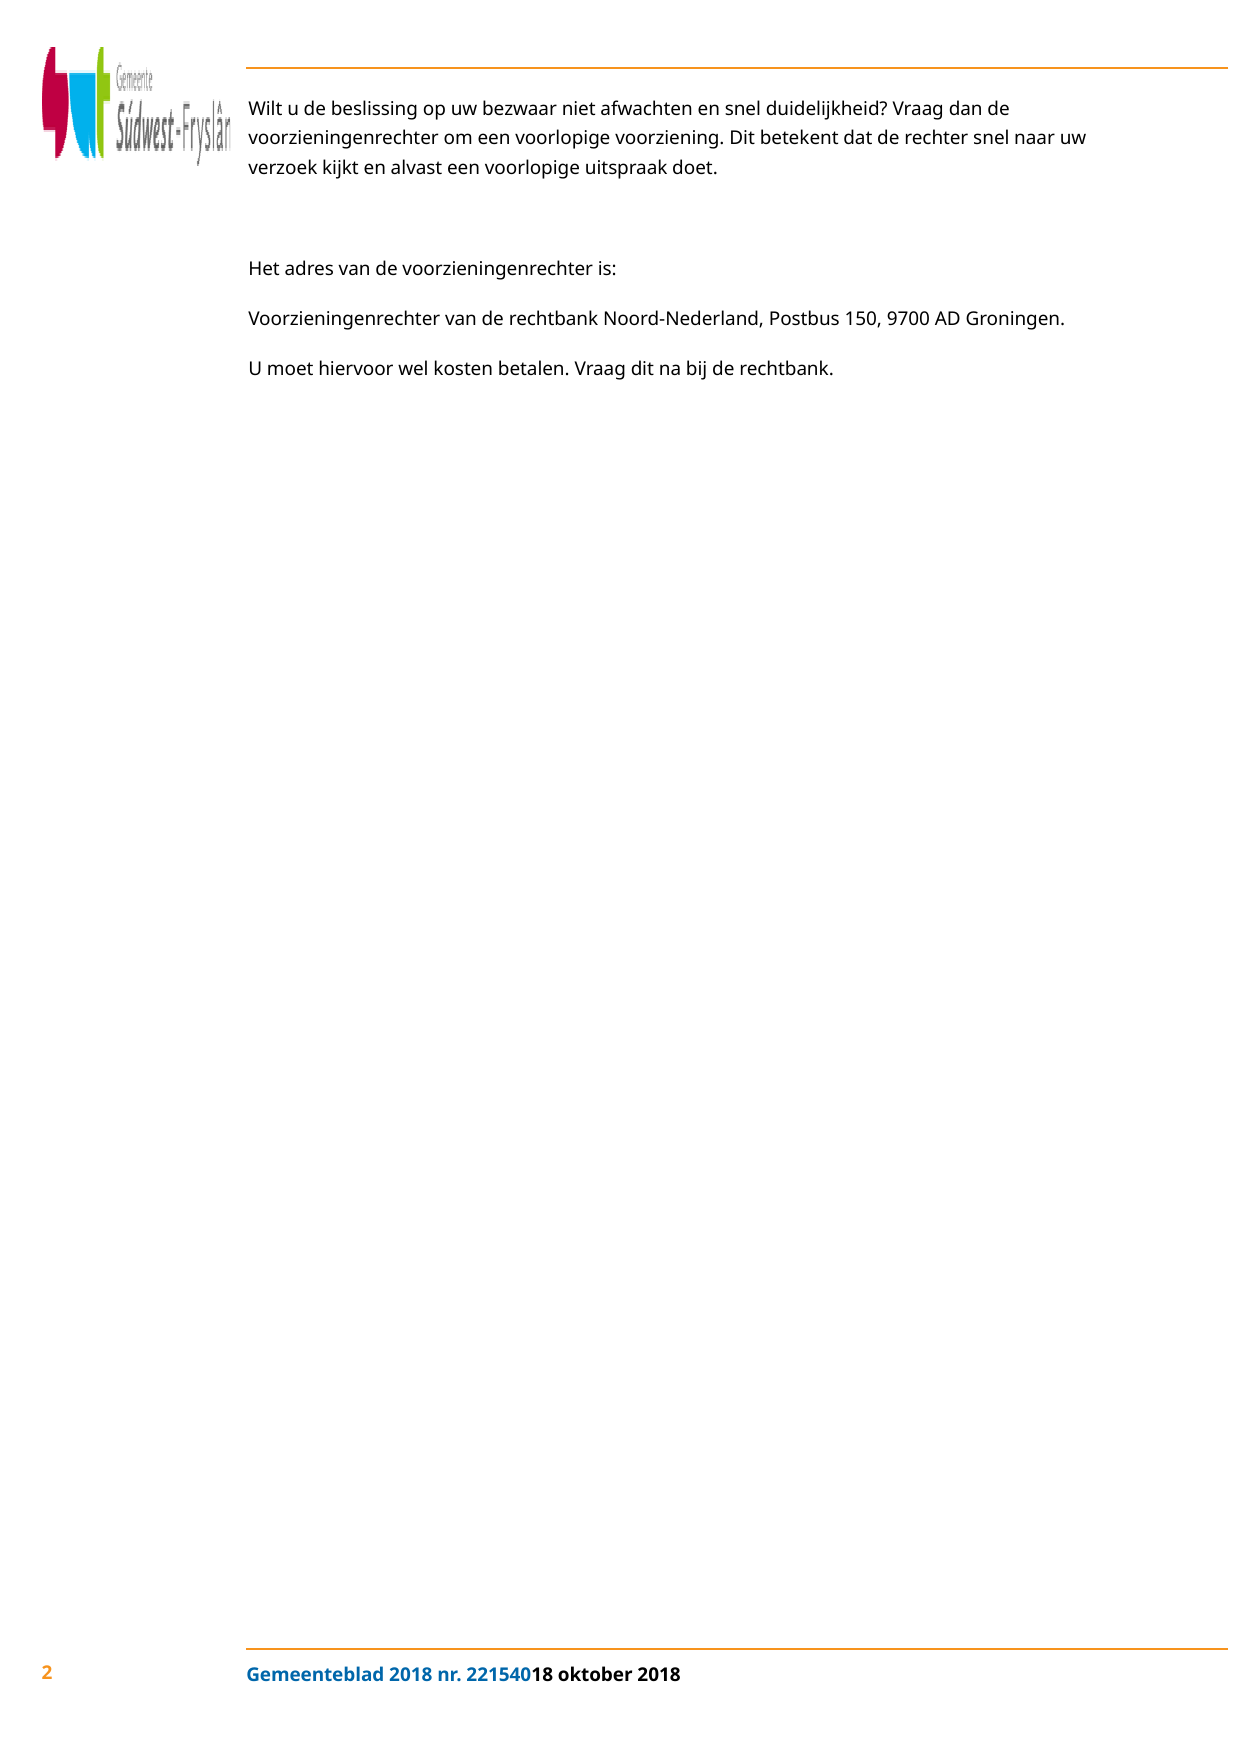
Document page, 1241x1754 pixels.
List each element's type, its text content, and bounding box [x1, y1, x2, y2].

text Het adres van de voorzieningenrechter is: [248, 255, 1152, 281]
text U moet hiervoor wel kosten betalen. Vraag dit na bij de rechtbank. [248, 356, 1152, 381]
picture [41, 47, 231, 172]
text Wilt u de beslissing op uw bezwaar niet afwachten en snel duidelijkheid? Vraag dan de voorzieningenrechter om een voorlopige voorziening. Dit betekent dat de rechter snel naar uw verzoek kijkt en alvast een voorlopige uitspraak doet. [248, 95, 1152, 180]
text Voorzieningenrechter van de rechtbank Noord-Nederland, Postbus 150, 9700 AD Groningen. [248, 305, 1152, 331]
